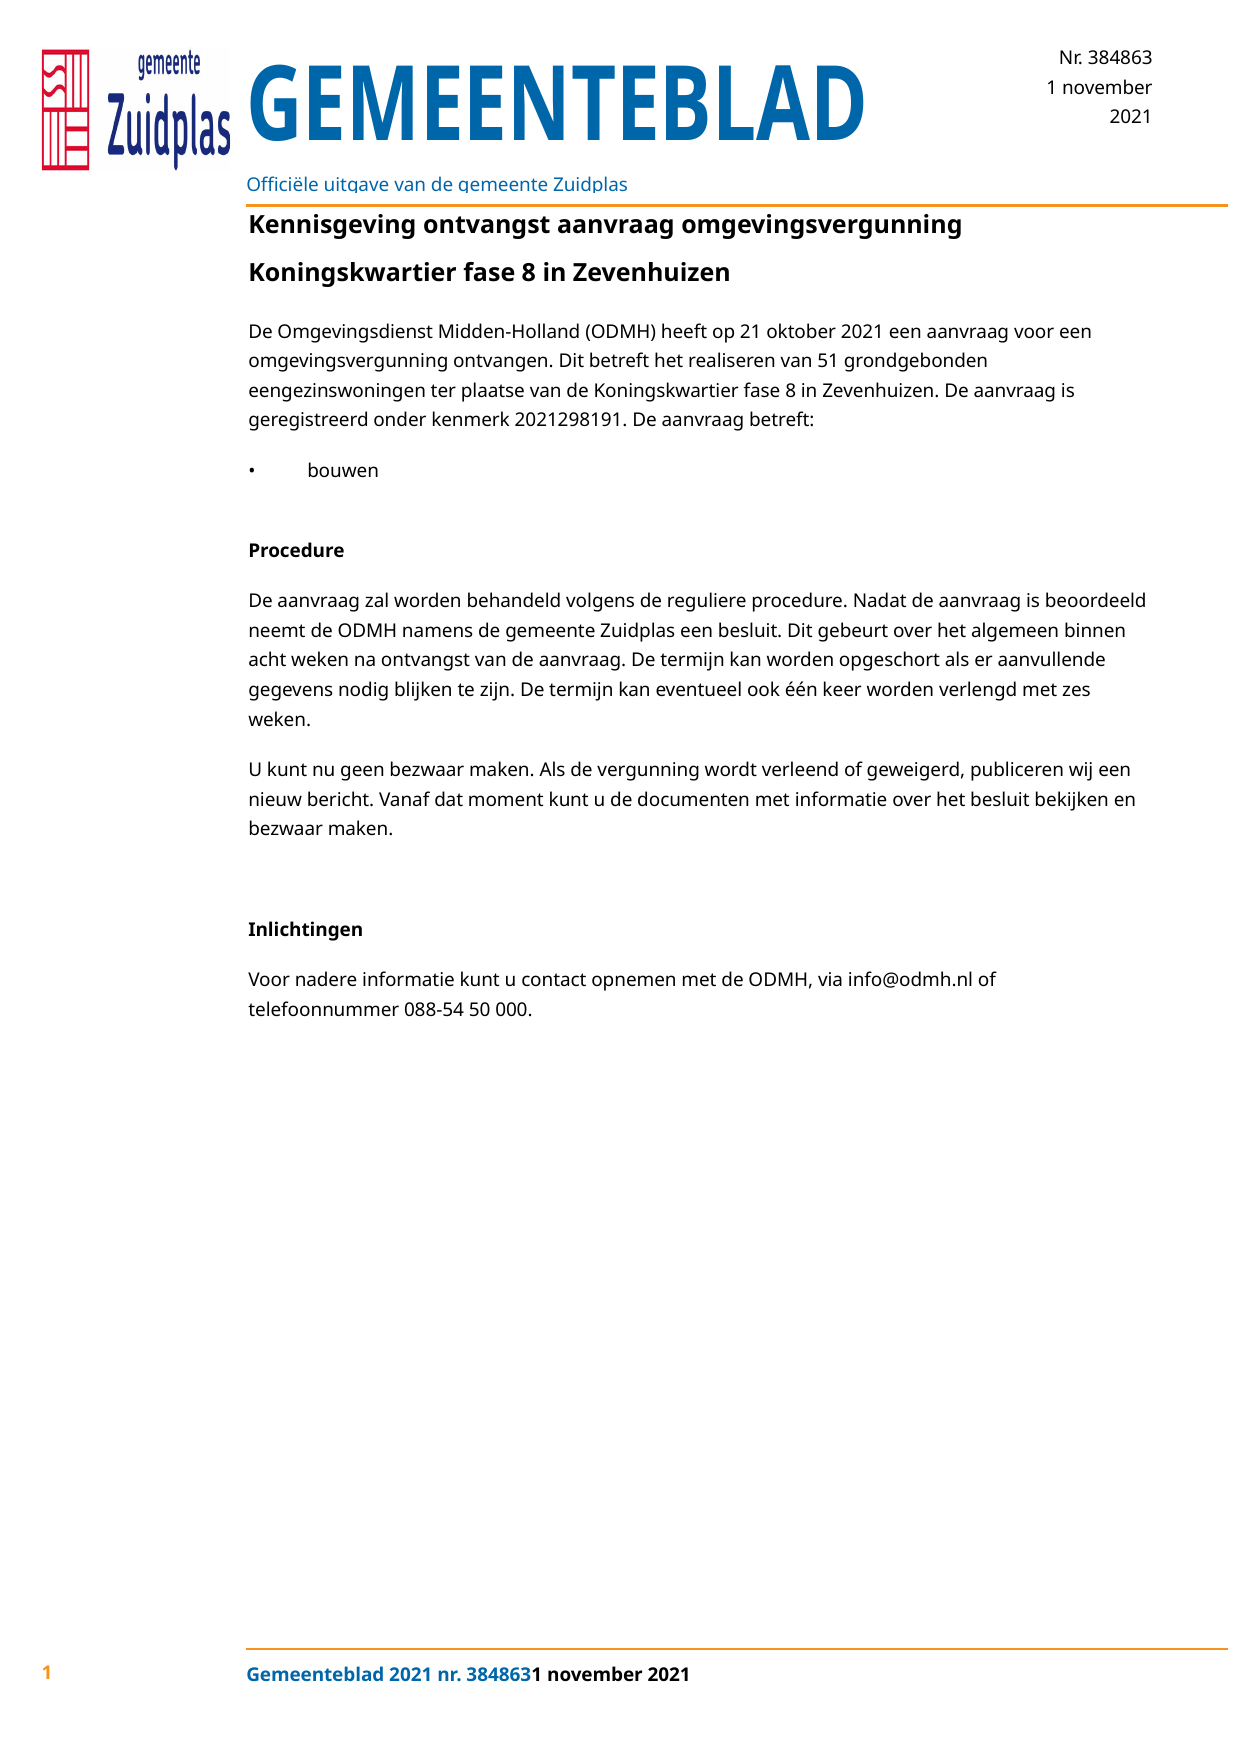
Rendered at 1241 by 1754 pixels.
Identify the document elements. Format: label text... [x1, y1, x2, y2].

text Voor nadere informatie kunt u contact opnemen met de ODMH, via info@odmh.nl of telefoonnummer 088-54 50 000. [248, 967, 1152, 1022]
text Procedure [248, 537, 1152, 563]
text Kennisgeving ontvangst aanvraag omgevingsvergunning Koningskwartier fase 8 in Zevenhuizen [248, 207, 1152, 288]
text De Omgevingsdienst Midden-Holland (ODMH) heeft op 21 oktober 2021 een aanvraag voor een omgevingsvergunning ontvangen. Dit betreft het realiseren van 51 grondgebonden eengezinswoningen ter plaatse van de Koningskwartier fase 8 in Zevenhuizen. De aanvraag is geregistreerd onder kenmerk 2021298191. De aanvraag betreft: [248, 318, 1152, 432]
text De aanvraag zal worden behandeld volgens de reguliere procedure. Nadat de aanvraag is beoordeeld neemt de ODMH namens de gemeente Zuidplas een besluit. Dit gebeurt over het algemeen binnen acht weken na ontvangst van de aanvraag. De termijn kan worden opgeschort als er aanvullende gegevens nodig blijken te zijn. De termijn kan eventueel ook één keer worden verlengd met zes weken. [248, 587, 1152, 732]
list bouwen [248, 457, 1152, 483]
picture [41, 47, 231, 172]
text U kunt nu geen bezwaar maken. Als de vergunning wordt verleend of geweigerd, publiceren wij een nieuw bericht. Vanaf dat moment kunt u de documenten met informatie over het besluit bekijken en bezwaar maken. [248, 756, 1152, 841]
text Inlichtingen [248, 916, 1152, 942]
